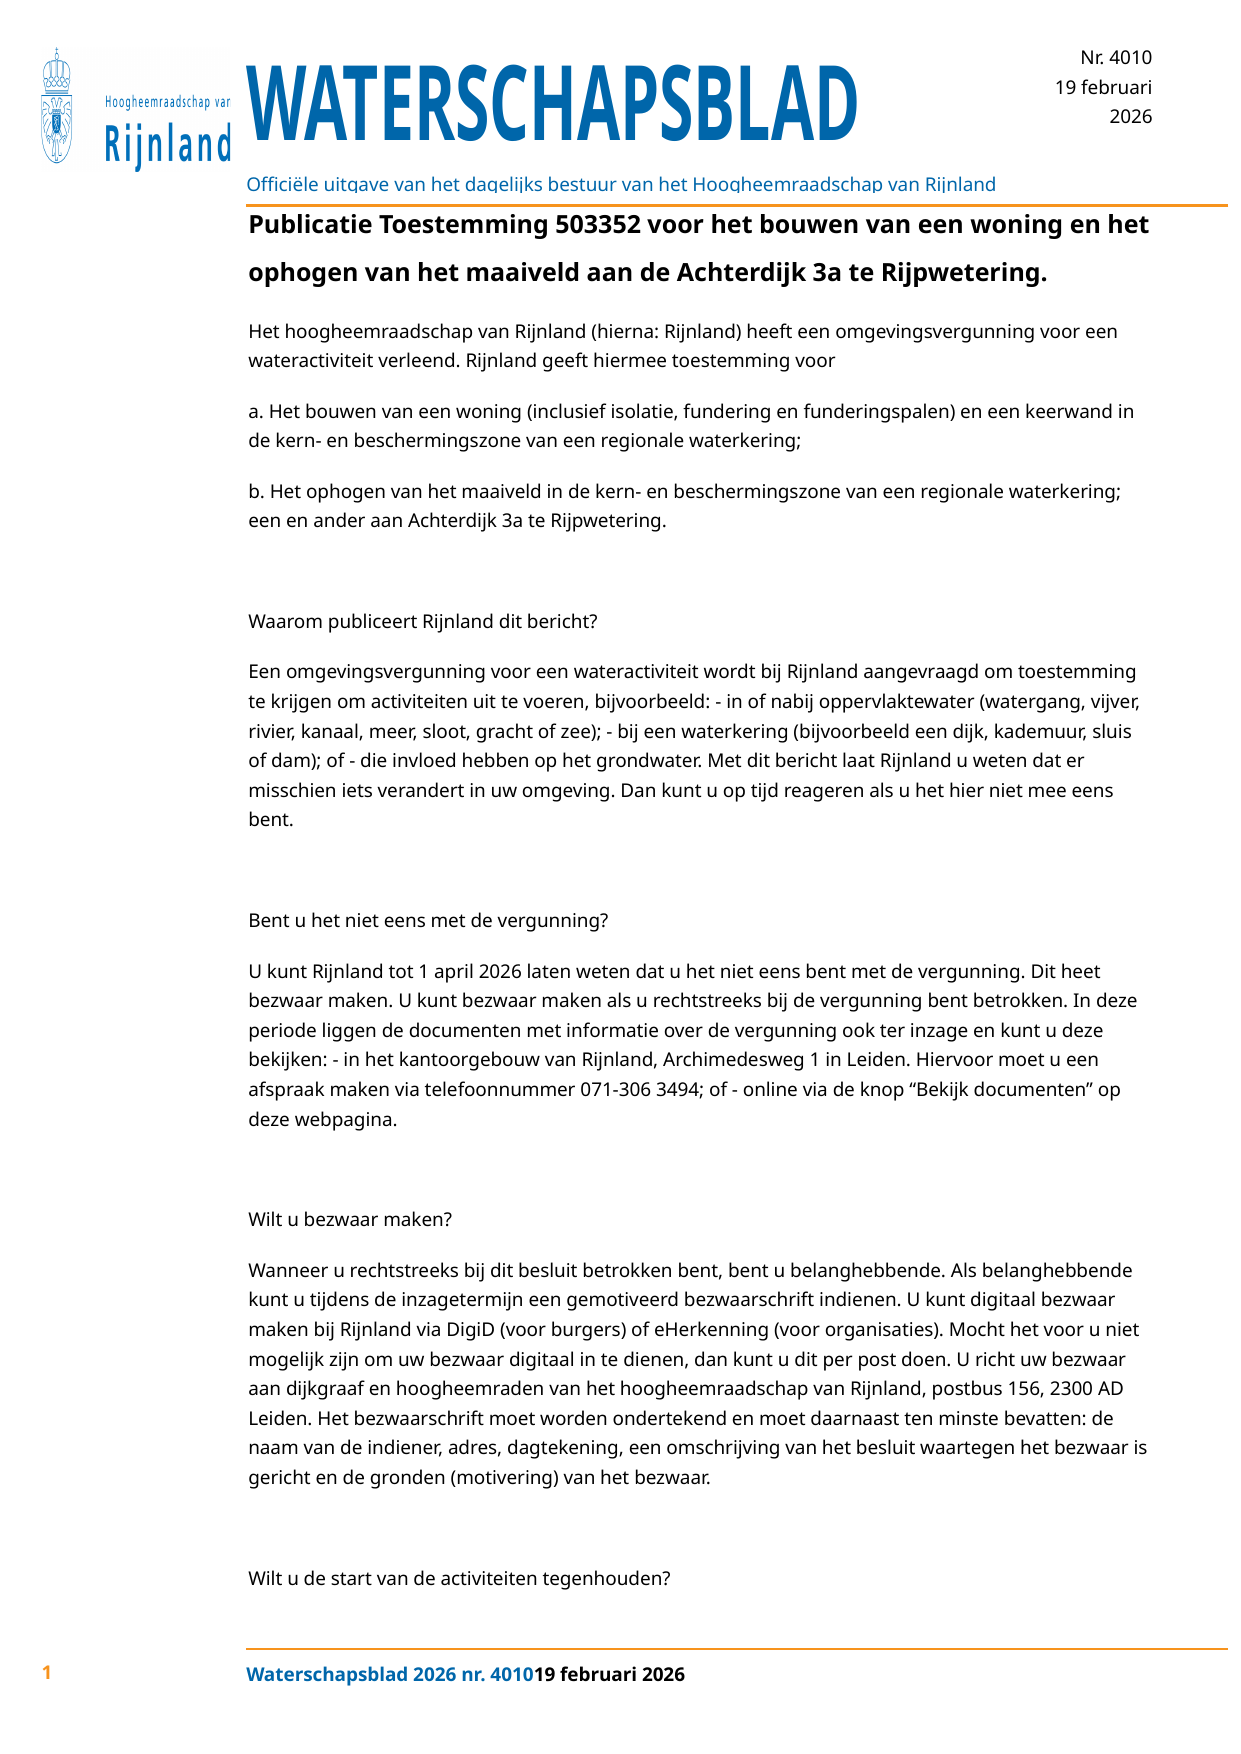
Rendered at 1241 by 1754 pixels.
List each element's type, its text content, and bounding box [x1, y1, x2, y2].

text U kunt Rijnland tot 1 april 2026 laten weten dat u het niet eens bent met de vergunning. Dit heet bezwaar maken. U kunt bezwaar maken als u rechtstreeks bij de vergunning bent betrokken. In deze periode liggen de documenten met informatie over de vergunning ook ter inzage en kunt u deze bekijken: - in het kantoorgebouw van Rijnland, Archimedesweg 1 in Leiden. Hiervoor moet u een afspraak maken via telefoonnummer 071-306 3494; of - online via de knop “Bekijk documenten” op deze webpagina. [248, 958, 1152, 1132]
text Het hoogheemraadschap van Rijnland (hierna: Rijnland) heeft een omgevingsvergunning voor een wateractiviteit verleend. Rijnland geeft hiermee toestemming voor [248, 318, 1152, 373]
text Waarom publiceert Rijnland dit bericht? [248, 608, 1152, 634]
text Wilt u de start van de activiteiten tegenhouden? [248, 1565, 1152, 1591]
text Bent u het niet eens met de vergunning? [248, 907, 1152, 933]
text Wilt u bezwaar maken? [248, 1207, 1152, 1232]
text Wanneer u rechtstreeks bij dit besluit betrokken bent, bent u belanghebbende. Als belanghebbende kunt u tijdens de inzagetermijn een gemotiveerd bezwaarschrift indienen. U kunt digitaal bezwaar maken bij Rijnland via DigiD (voor burgers) of eHerkenning (voor organisaties). Mocht het voor u niet mogelijk zijn om uw bezwaar digitaal in te dienen, dan kunt u dit per post doen. U richt uw bezwaar aan dijkgraaf en hoogheemraden van het hoogheemraadschap van Rijnland, postbus 156, 2300 AD Leiden. Het bezwaarschrift moet worden ondertekend en moet daarnaast ten minste bevatten: de naam van de indiener, adres, dagtekening, een omschrijving van het besluit waartegen het bezwaar is gericht en de gronden (motivering) van het bezwaar. [248, 1257, 1152, 1490]
text b. Het ophogen van het maaiveld in de kern- en beschermingszone van een regionale waterkering; een en ander aan Achterdijk 3a te Rijpwetering. [248, 478, 1152, 533]
text Een omgevingsvergunning voor een wateractiviteit wordt bij Rijnland aangevraagd om toestemming te krijgen om activiteiten uit te voeren, bijvoorbeeld: - in of nabij oppervlaktewater (watergang, vijver, rivier, kanaal, meer, sloot, gracht of zee); - bij een waterkering (bijvoorbeeld een dijk, kademuur, sluis of dam); of - die invloed hebben op het grondwater. Met dit bericht laat Rijnland u weten dat er misschien iets verandert in uw omgeving. Dan kunt u op tijd reageren als u het hier niet mee eens bent. [248, 659, 1152, 832]
picture [41, 47, 231, 172]
text a. Het bouwen van een woning (inclusief isolatie, fundering en funderingspalen) en een keerwand in de kern- en beschermingszone van een regionale waterkering; [248, 398, 1152, 453]
text Publicatie Toestemming 503352 voor het bouwen van een woning en het ophogen van het maaiveld aan de Achterdijk 3a te Rijpwetering. [248, 207, 1152, 288]
